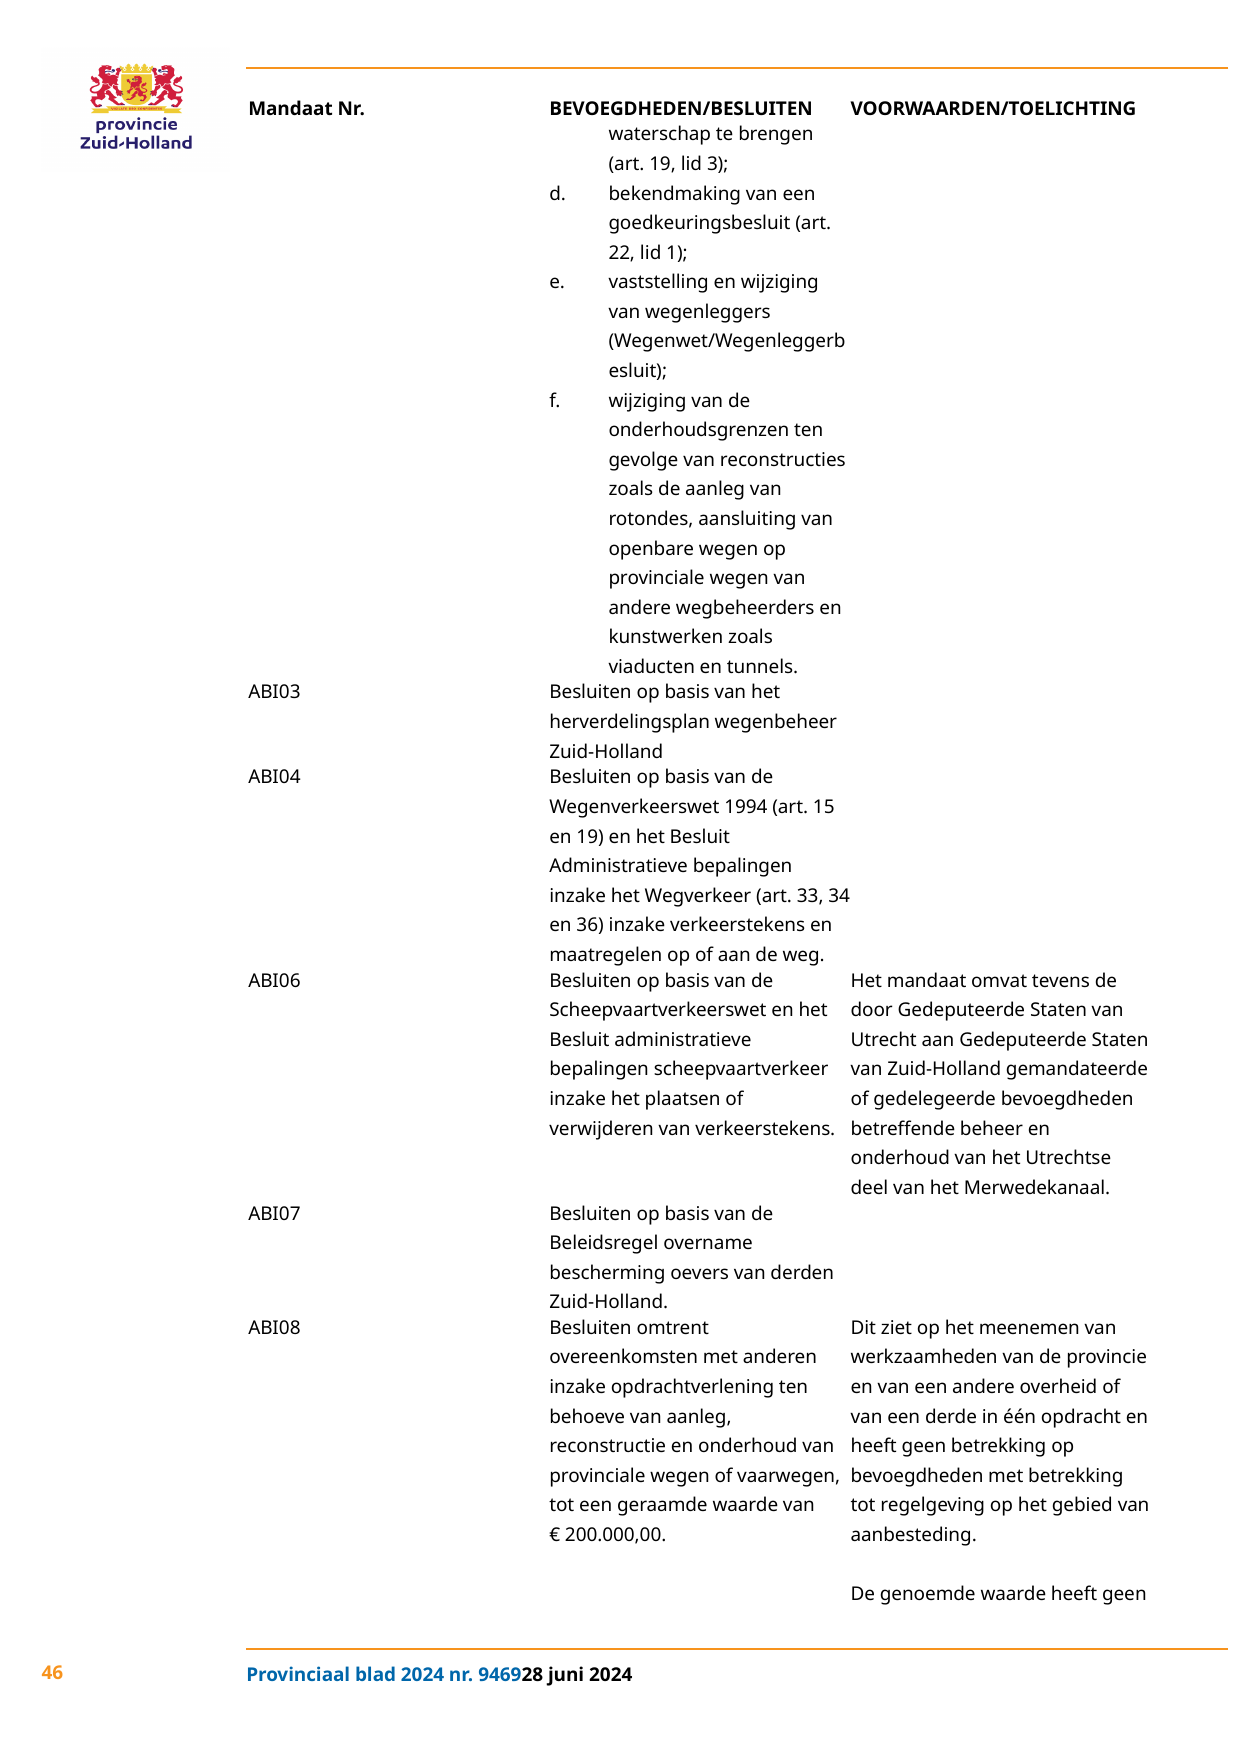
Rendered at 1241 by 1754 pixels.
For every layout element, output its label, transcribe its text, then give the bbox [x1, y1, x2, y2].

table_cell [850, 121, 1152, 679]
table_cell Besluiten op basis van de Wegenverkeerswet 1994 (art. 15 en 19) en het Besluit Administratieve bepalingen inzake het Wegverkeer (art. 33, 34 en 36) inzake verkeerstekens en maatregelen op of aan de weg. [549, 764, 850, 967]
table_cell ABI06 [248, 967, 549, 1200]
table_cell Besluiten op basis van de Beleidsregel overname bescherming oevers van derden Zuid-Holland. [549, 1200, 850, 1314]
table_cell ABI03 [248, 679, 549, 764]
table_cell Besluiten omtrent overeenkomsten met anderen inzake opdrachtverlening ten behoeve van aanleg, reconstructie en onderhoud van provinciale wegen of vaarwegen, tot een geraamde waarde van € 200.000,00. [549, 1314, 850, 1606]
table_header VOORWAARDEN/TOELICHTING [850, 95, 1152, 121]
table_cell ABI08 [248, 1314, 549, 1606]
picture [41, 47, 231, 172]
table_cell Dit ziet op het meenemen van werkzaamheden van de provincie en van een andere overheid of van een derde in één opdracht en heeft geen betrekking op bevoegdheden met betrekking tot regelgeving op het gebied van aanbesteding. De genoemde waarde heeft geen [850, 1314, 1152, 1606]
table_cell ABI07 [248, 1200, 549, 1314]
table_cell [850, 679, 1152, 764]
table_cell [850, 1200, 1152, 1314]
table_cell [850, 764, 1152, 967]
table_cell Besluiten op basis van de Scheepvaartverkeerswet en het Besluit administratieve bepalingen scheepvaartverkeer inzake het plaatsen of verwijderen van verkeerstekens. [549, 967, 850, 1200]
table_header BEVOEGDHEDEN/BESLUITEN [549, 95, 850, 121]
table_cell waterschap te brengen (art. 19, lid 3); bekendmaking van een goedkeuringsbesluit (art. 22, lid 1); vaststelling en wijziging van wegenleggers (Wegenwet/Wegenleggerbesluit); wijziging van de onderhoudsgrenzen ten gevolge van reconstructies zoals de aanleg van rotondes, aansluiting van openbare wegen op provinciale wegen van andere wegbeheerders en kunstwerken zoals viaducten en tunnels. [549, 121, 850, 679]
table_header Mandaat Nr. [248, 95, 549, 121]
table_cell [248, 121, 549, 679]
table_cell Het mandaat omvat tevens de door Gedeputeerde Staten van Utrecht aan Gedeputeerde Staten van Zuid-Holland gemandateerde of gedelegeerde bevoegdheden betreffende beheer en onderhoud van het Utrechtse deel van het Merwedekanaal. [850, 967, 1152, 1200]
table_cell ABI04 [248, 764, 549, 967]
table_cell Besluiten op basis van het herverdelingsplan wegenbeheer Zuid-Holland [549, 679, 850, 764]
